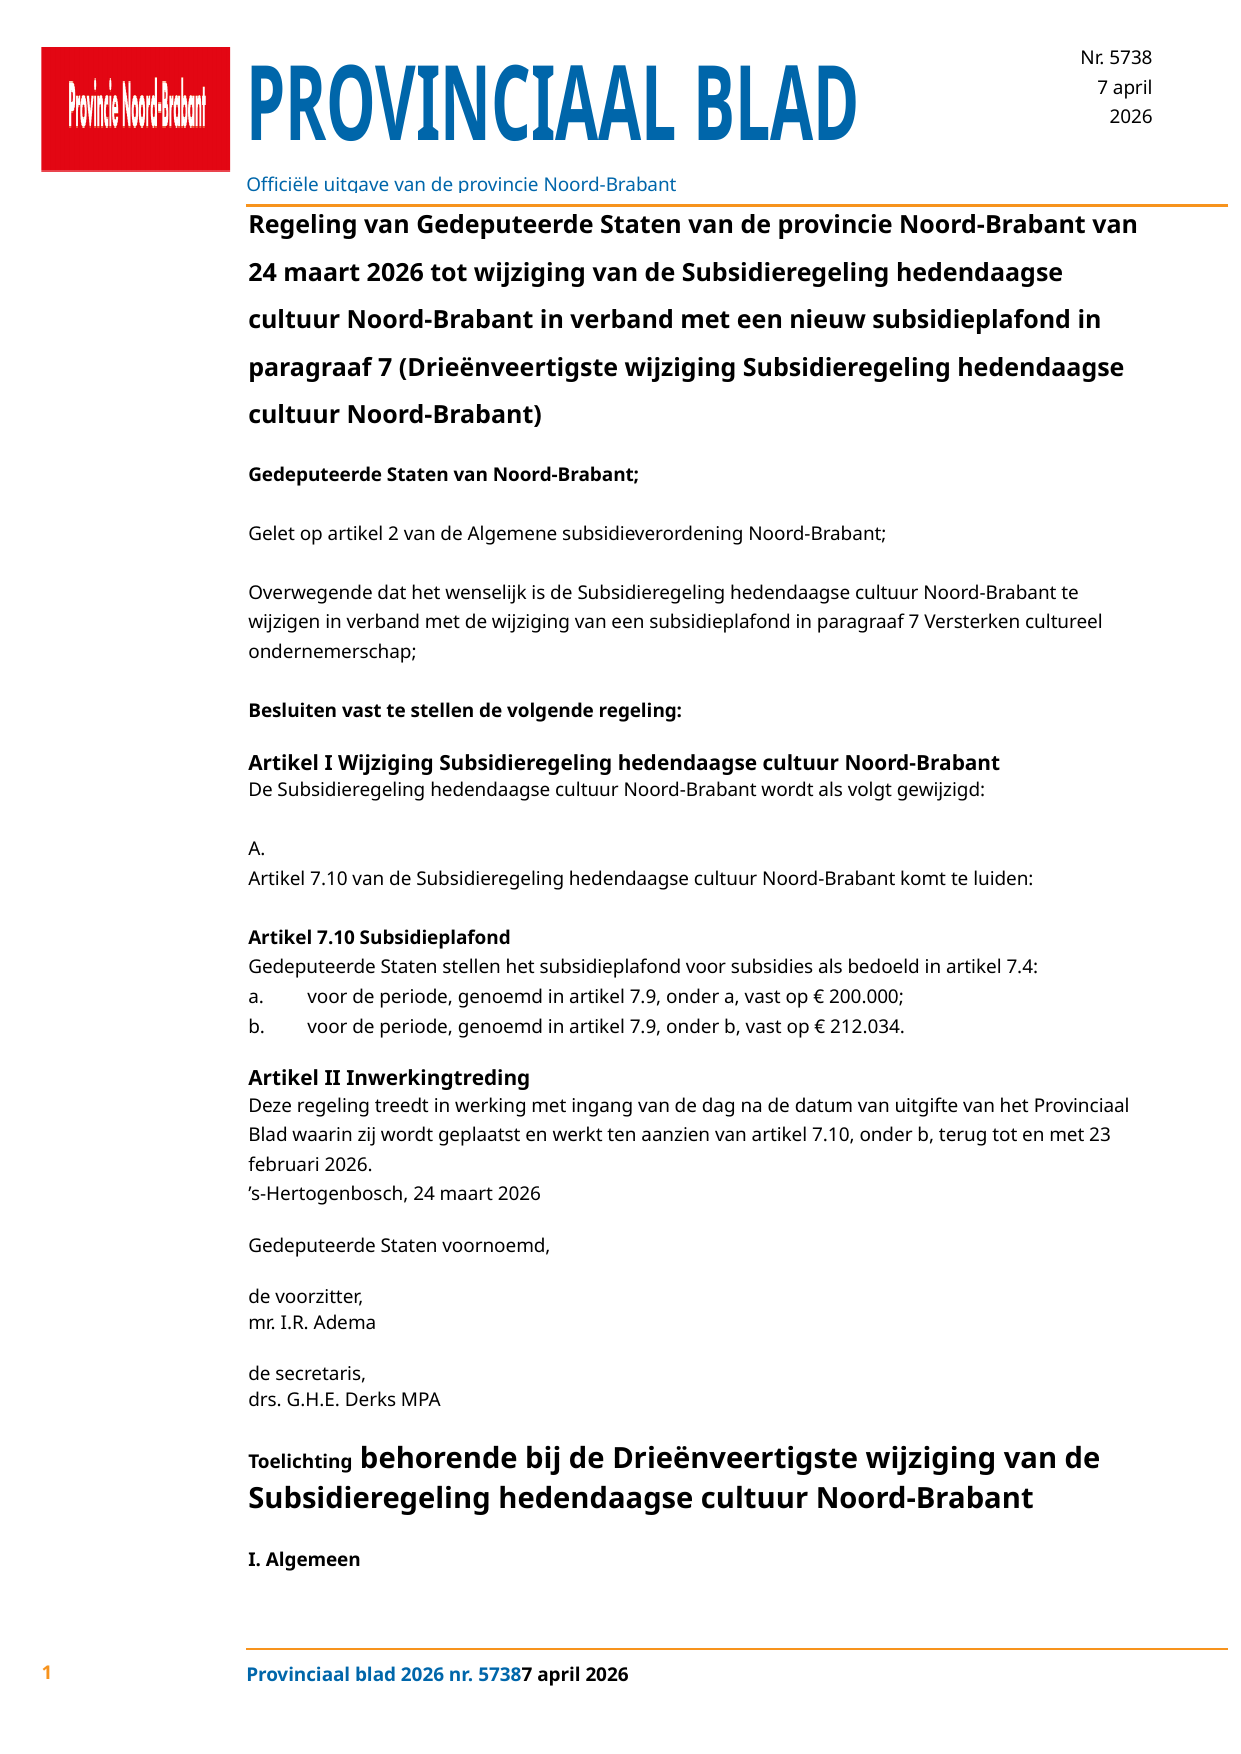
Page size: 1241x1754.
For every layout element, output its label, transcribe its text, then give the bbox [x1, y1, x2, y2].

list voor de periode, genoemd in artikel 7.9, onder b, vast op € 212.034. [248, 1013, 1152, 1039]
text mr. I.R. Adema [248, 1309, 1152, 1335]
text De Subsidieregeling hedendaagse cultuur Noord-Brabant wordt als volgt gewijzigd: [248, 776, 1152, 802]
text Gelet op artikel 2 van de Algemene subsidieverordening Noord-Brabant; [248, 520, 1152, 546]
text I. Algemeen [248, 1546, 1152, 1572]
text Deze regeling treedt in werking met ingang van de dag na de datum van uitgifte van het Provinciaal Blad waarin zij wordt geplaatst en werkt ten aanzien van artikel 7.10, onder b, terug tot en met 23 februari 2026. [248, 1092, 1152, 1177]
text Toelichting behorende bij de Drieënveertigste wijziging van de Subsidieregeling hedendaagse cultuur Noord-Brabant [248, 1438, 1152, 1517]
text Artikel 7.10 Subsidieplafond [248, 924, 1152, 950]
text Gedeputeerde Staten voornoemd, [248, 1232, 1152, 1258]
text Artikel II Inwerkingtreding [248, 1063, 1152, 1092]
text A. [248, 835, 1152, 861]
text Besluiten vast te stellen de volgende regeling: [248, 697, 1152, 723]
text drs. G.H.E. Derks MPA [248, 1386, 1152, 1412]
text Overwegende dat het wenselijk is de Subsidieregeling hedendaagse cultuur Noord-Brabant te wijzigen in verband met de wijziging van een subsidieplafond in paragraaf 7 Versterken cultureel ondernemerschap; [248, 579, 1152, 664]
text Gedeputeerde Staten stellen het subsidieplafond voor subsidies als bedoeld in artikel 7.4: [248, 954, 1152, 979]
text Artikel 7.10 van de Subsidieregeling hedendaagse cultuur Noord-Brabant komt te luiden: [248, 865, 1152, 891]
text de secretaris, [248, 1361, 1152, 1386]
list voor de periode, genoemd in artikel 7.9, onder a, vast op € 200.000; [248, 983, 1152, 1009]
text de voorzitter, [248, 1283, 1152, 1309]
text ’s-Hertogenbosch, 24 maart 2026 [248, 1181, 1152, 1206]
picture [41, 47, 231, 172]
text Artikel I Wijziging Subsidieregeling hedendaagse cultuur Noord-Brabant [248, 748, 1152, 776]
text Regeling van Gedeputeerde Staten van de provincie Noord-Brabant van 24 maart 2026 tot wijziging van de Subsidieregeling hedendaagse cultuur Noord-Brabant in verband met een nieuw subsidieplafond in paragraaf 7 (Drieënveertigste wijziging Subsidieregeling hedendaagse cultuur Noord-Brabant) [248, 207, 1152, 431]
text Gedeputeerde Staten van Noord-Brabant; [248, 461, 1152, 486]
